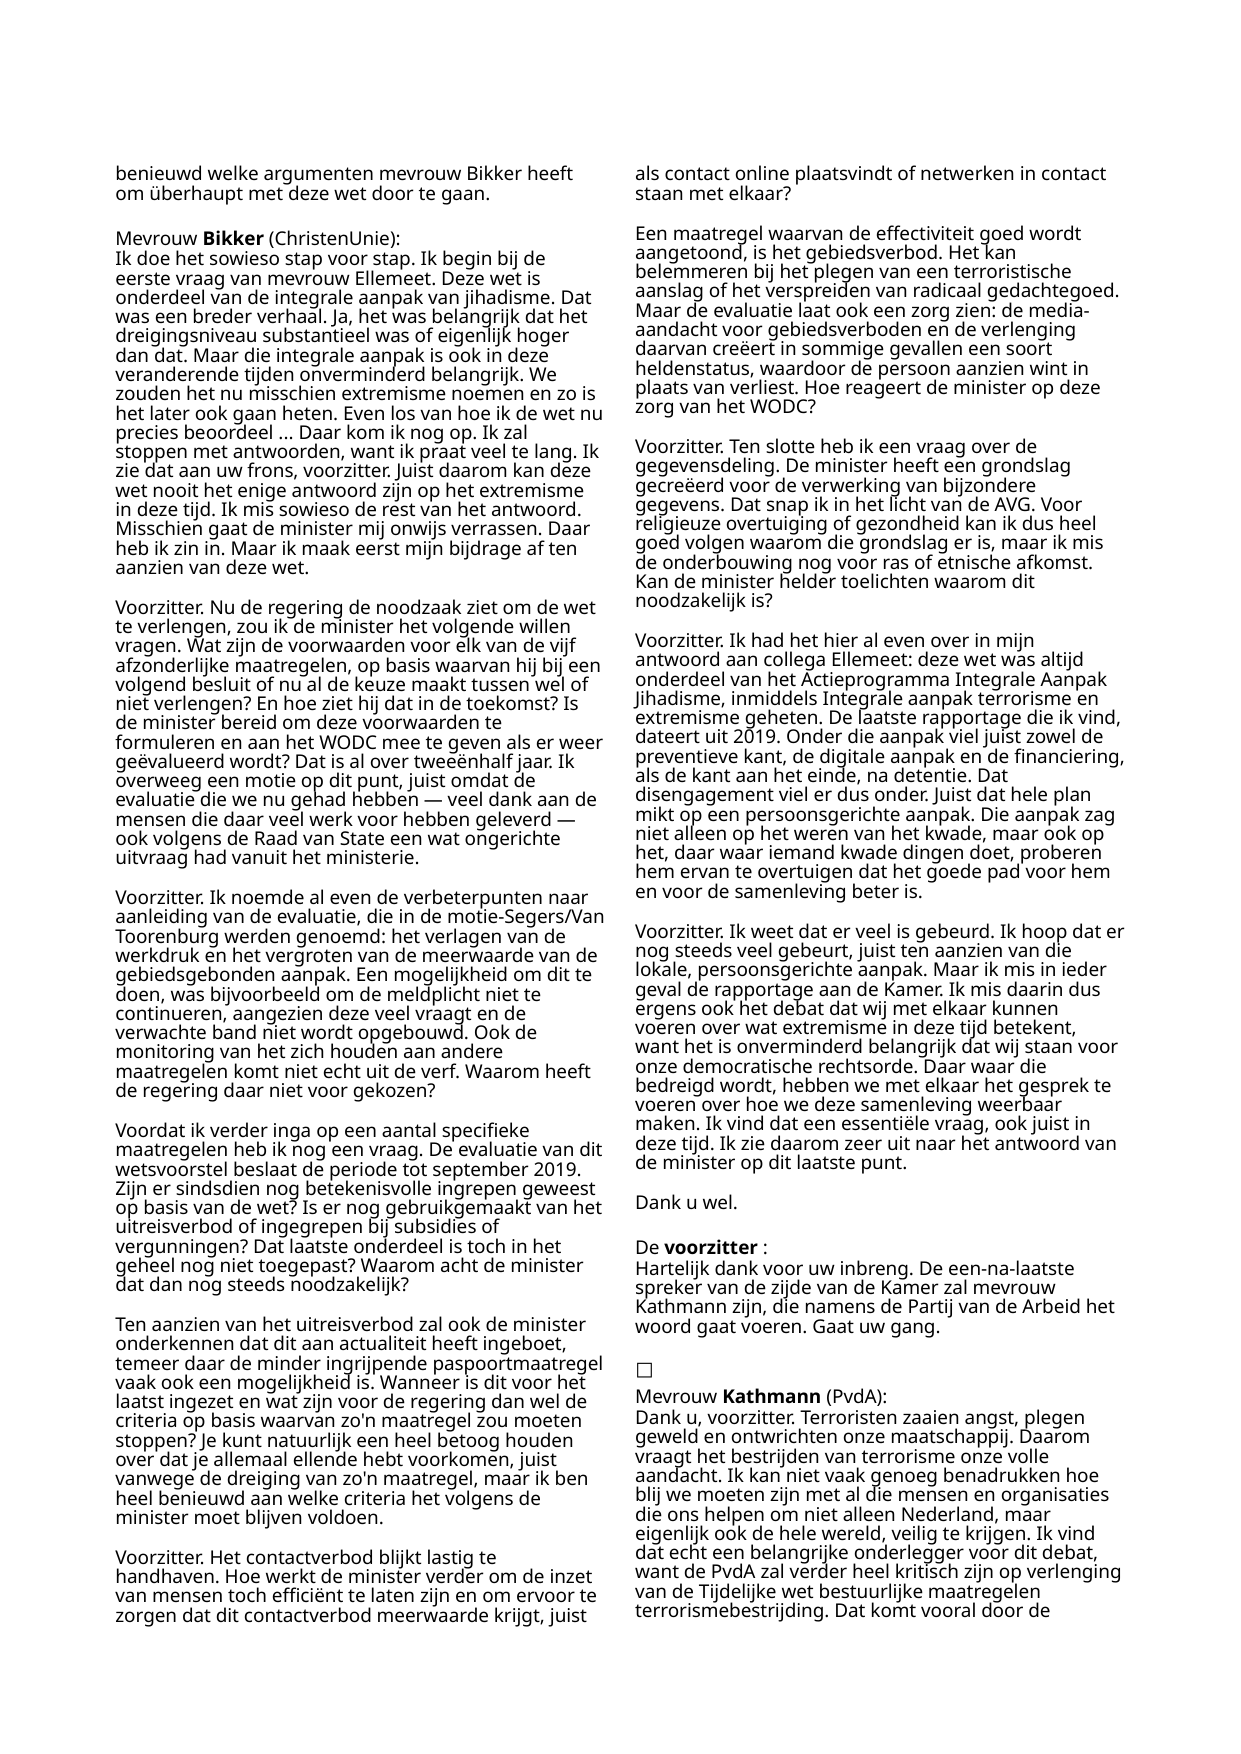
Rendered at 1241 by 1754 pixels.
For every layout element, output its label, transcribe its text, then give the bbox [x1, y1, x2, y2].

text Dank u wel. [635, 1194, 1125, 1213]
text Voorzitter. Nu de regering de noodzaak ziet om de wet te verlengen, zou ik de minister het volgende willen vragen. Wat zijn de voorwaarden voor elk van de vijf afzonderlijke maatregelen, op basis waarvan hij bij een volgend besluit of nu al de keuze maakt tussen wel of niet verlengen? En hoe ziet hij dat in de toekomst? Is de minister bereid om deze voorwaarden te formuleren en aan het WODC mee te geven als er weer geëvalueerd wordt? Dat is al over tweeënhalf jaar. Ik overweeg een motie op dit punt, juist omdat de evaluatie die we nu gehad hebben — veel dank aan de mensen die daar veel werk voor hebben geleverd — ook volgens de Raad van State een wat ongerichte uitvraag had vanuit het ministerie. [115, 599, 605, 868]
text Voorzitter. Ik weet dat er veel is gebeurd. Ik hoop dat er nog steeds veel gebeurt, juist ten aanzien van die lokale, persoonsgerichte aanpak. Maar ik mis in ieder geval de rapportage aan de Kamer. Ik mis daarin dus ergens ook het debat dat wij met elkaar kunnen voeren over wat extremisme in deze tijd betekent, want het is onverminderd belangrijk dat wij staan voor onze democratische rechtsorde. Daar waar die bedreigd wordt, hebben we met elkaar het gesprek te voeren over hoe we deze samenleving weerbaar maken. Ik vind dat een essentiële vraag, ook juist in deze tijd. Ik zie daarom zeer uit naar het antwoord van de minister op dit laatste punt. [635, 923, 1125, 1173]
text Voorzitter. Ik noemde al even de verbeterpunten naar aanleiding van de evaluatie, die in de motie-Segers/Van Toorenburg werden genoemd: het verlagen van de werkdruk en het vergroten van de meerwaarde van de gebiedsgebonden aanpak. Een mogelijkheid om dit te doen, was bijvoorbeeld om de meldplicht niet te continueren, aangezien deze veel vraagt en de verwachte band niet wordt opgebouwd. Ook de monitoring van het zich houden aan andere maatregelen komt niet echt uit de verf. Waarom heeft de regering daar niet voor gekozen? [115, 889, 605, 1101]
text ⬜ [635, 1358, 1125, 1383]
text Hartelijk dank voor uw inbreng. De een-na-laatste spreker van de zijde van de Kamer zal mevrouw Kathmann zijn, die namens de Partij van de Arbeid het woord gaat voeren. Gaat uw gang. [635, 1260, 1125, 1337]
text Ik doe het sowieso stap voor stap. Ik begin bij de eerste vraag van mevrouw Ellemeet. Deze wet is onderdeel van de integrale aanpak van jihadisme. Dat was een breder verhaal. Ja, het was belangrijk dat het dreigingsniveau substantieel was of eigenlijk hoger dan dat. Maar die integrale aanpak is ook in deze veranderende tijden onverminderd belangrijk. We zouden het nu misschien extremisme noemen en zo is het later ook gaan heten. Even los van hoe ik de wet nu precies beoordeel ... Daar kom ik nog op. Ik zal stoppen met antwoorden, want ik praat veel te lang. Ik zie dat aan uw frons, voorzitter. Juist daarom kan deze wet nooit het enige antwoord zijn op het extremisme in deze tijd. Ik mis sowieso de rest van het antwoord. Misschien gaat de minister mij onwijs verrassen. Daar heb ik zin in. Maar ik maak eerst mijn bijdrage af ten aanzien van deze wet. [115, 250, 605, 578]
text Voorzitter. Ten slotte heb ik een vraag over de gegevensdeling. De minister heeft een grondslag gecreëerd voor de verwerking van bijzondere gegevens. Dat snap ik in het licht van de AVG. Voor religieuze overtuiging of gezondheid kan ik dus heel goed volgen waarom die grondslag er is, maar ik mis de onderbouwing nog voor ras of etnische afkomst. Kan de minister helder toelichten waarom dit noodzakelijk is? [635, 438, 1125, 611]
text Mevrouw Kathmann (PvdA): [635, 1383, 1125, 1409]
text benieuwd welke argumenten mevrouw Bikker heeft om überhaupt met deze wet door te gaan. [115, 165, 605, 204]
text Voorzitter. Het contactverbod blijkt lastig te handhaven. Hoe werkt de minister verder om de inzet van mensen toch efficiënt te laten zijn en om ervoor te zorgen dat dit contactverbod meerwaarde krijgt, juist [115, 1549, 605, 1626]
text Voordat ik verder inga op een aantal specifieke maatregelen heb ik nog een vraag. De evaluatie van dit wetsvoorstel beslaat de periode tot september 2019. Zijn er sindsdien nog betekenisvolle ingrepen geweest op basis van de wet? Is er nog gebruikgemaakt van het uitreisverbod of ingegrepen bij subsidies of vergunningen? Dat laatste onderdeel is toch in het geheel nog niet toegepast? Waarom acht de minister dat dan nog steeds noodzakelijk? [115, 1122, 605, 1295]
text De voorzitter : [635, 1234, 1125, 1260]
text Voorzitter. Ik had het hier al even over in mijn antwoord aan collega Ellemeet: deze wet was altijd onderdeel van het Actieprogramma Integrale Aanpak Jihadisme, inmiddels Integrale aanpak terrorisme en extremisme geheten. De laatste rapportage die ik vind, dateert uit 2019. Onder die aanpak viel juist zowel de preventieve kant, de digitale aanpak en de financiering, als de kant aan het einde, na detentie. Dat disengagement viel er dus onder. Juist dat hele plan mikt op een persoonsgerichte aanpak. Die aanpak zag niet alleen op het weren van het kwade, maar ook op het, daar waar iemand kwade dingen doet, proberen hem ervan te overtuigen dat het goede pad voor hem en voor de samenleving beter is. [635, 632, 1125, 902]
text als contact online plaatsvindt of netwerken in contact staan met elkaar? [635, 165, 1125, 204]
text Een maatregel waarvan de effectiviteit goed wordt aangetoond, is het gebiedsverbod. Het kan belemmeren bij het plegen van een terroristische aanslag of het verspreiden van radicaal gedachtegoed. Maar de evaluatie laat ook een zorg zien: de media-aandacht voor gebiedsverboden en de verlenging daarvan creëert in sommige gevallen een soort heldenstatus, waardoor de persoon aanzien wint in plaats van verliest. Hoe reageert de minister op deze zorg van het WODC? [635, 224, 1125, 417]
text Mevrouw Bikker (ChristenUnie): [115, 225, 605, 250]
text Ten aanzien van het uitreisverbod zal ook de minister onderkennen dat dit aan actualiteit heeft ingeboet, temeer daar de minder ingrijpende paspoortmaatregel vaak ook een mogelijkheid is. Wanneer is dit voor het laatst ingezet en wat zijn voor de regering dan wel de criteria op basis waarvan zo'n maatregel zou moeten stoppen? Je kunt natuurlijk een heel betoog houden over dat je allemaal ellende hebt voorkomen, juist vanwege de dreiging van zo'n maatregel, maar ik ben heel benieuwd aan welke criteria het volgens de minister moet blijven voldoen. [115, 1316, 605, 1528]
text Dank u, voorzitter. Terroristen zaaien angst, plegen geweld en ontwrichten onze maatschappij. Daarom vraagt het bestrijden van terrorisme onze volle aandacht. Ik kan niet vaak genoeg benadrukken hoe blij we moeten zijn met al die mensen en organisaties die ons helpen om niet alleen Nederland, maar eigenlijk ook de hele wereld, veilig te krijgen. Ik vind dat echt een belangrijke onderlegger voor dit debat, want de PvdA zal verder heel kritisch zijn op verlenging van de Tijdelijke wet bestuurlijke maatregelen terrorismebestrijding. Dat komt vooral door de [635, 1409, 1125, 1621]
